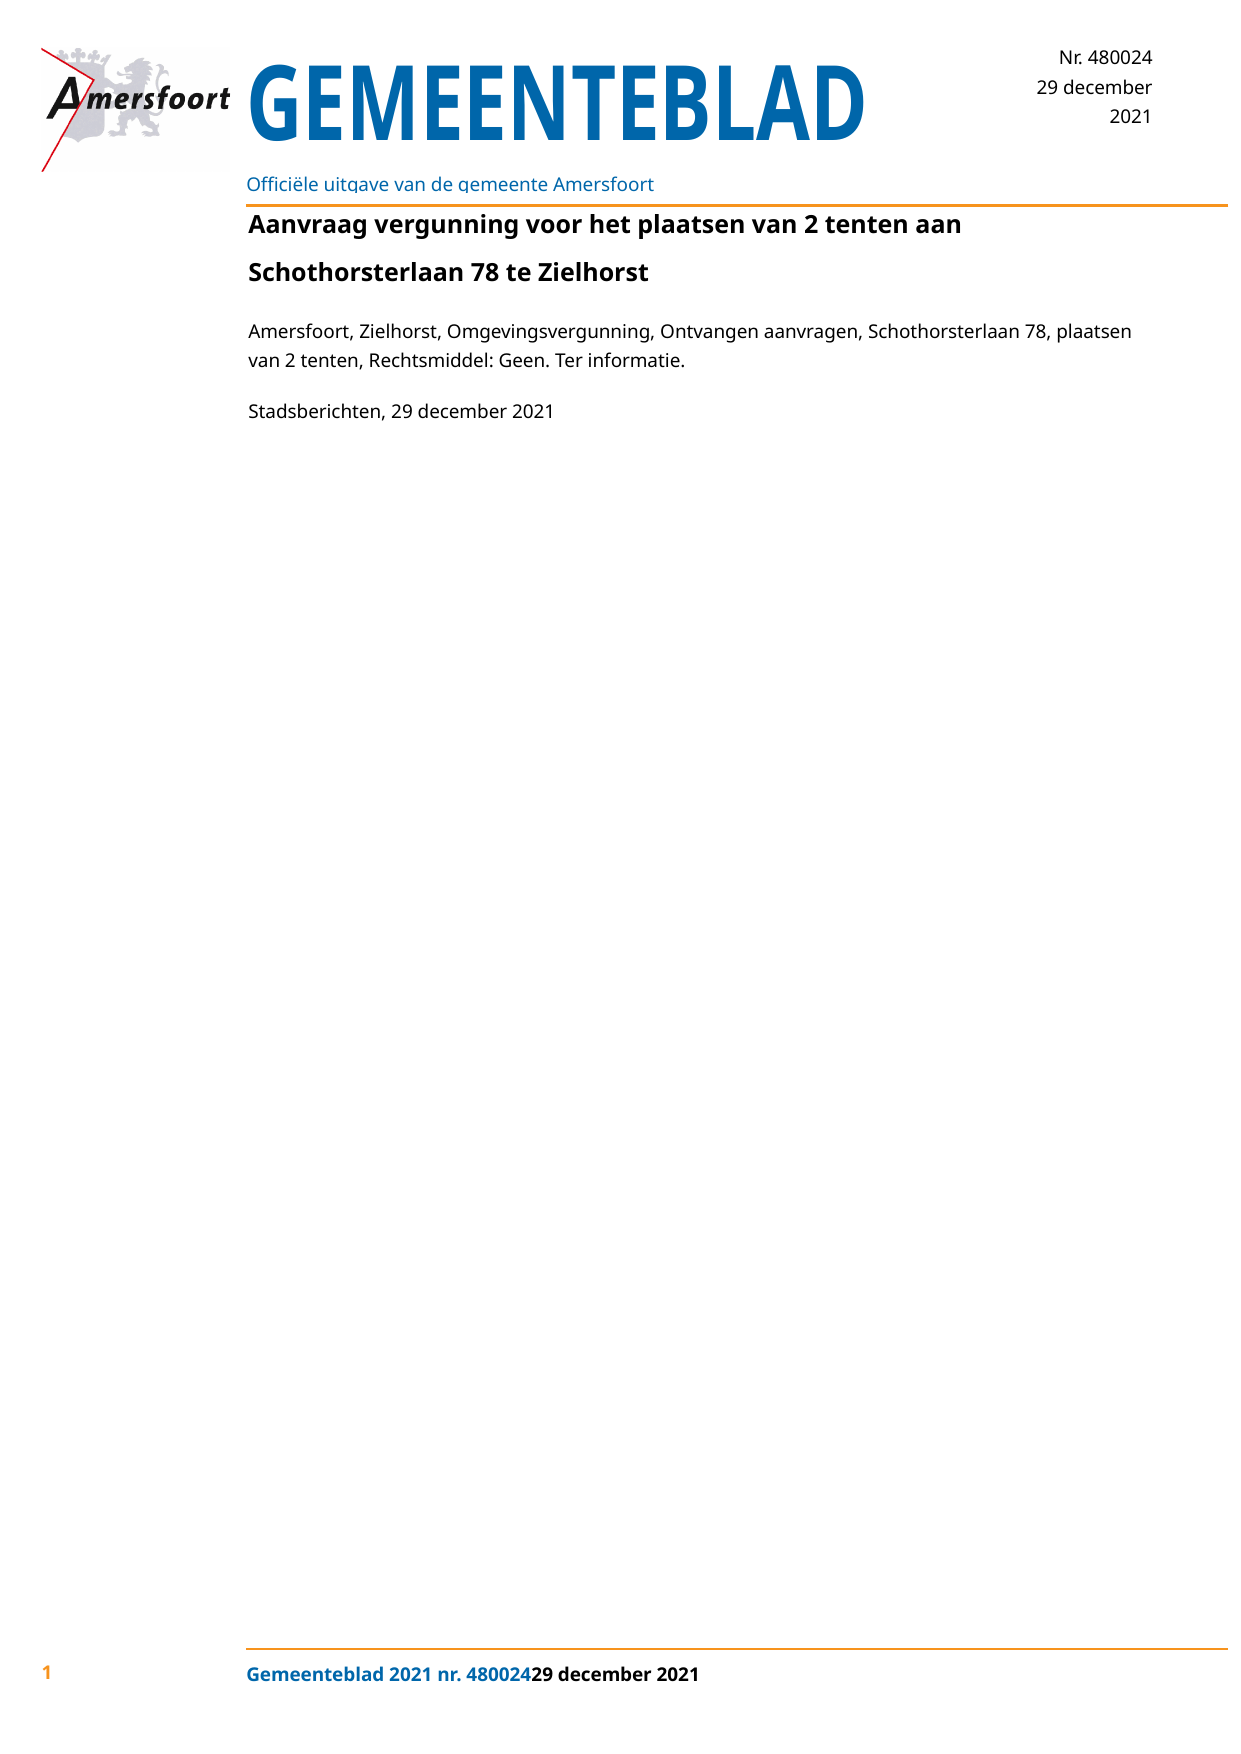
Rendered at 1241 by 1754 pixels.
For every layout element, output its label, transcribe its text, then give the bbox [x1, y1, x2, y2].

text Aanvraag vergunning voor het plaatsen van 2 tenten aan Schothorsterlaan 78 te Zielhorst [248, 207, 1152, 288]
text Amersfoort, Zielhorst, Omgevingsvergunning, Ontvangen aanvragen, Schothorsterlaan 78, plaatsen van 2 tenten, Rechtsmiddel: Geen. Ter informatie. [248, 318, 1152, 373]
picture [41, 47, 231, 172]
text Stadsberichten, 29 december 2021 [248, 398, 1152, 424]
